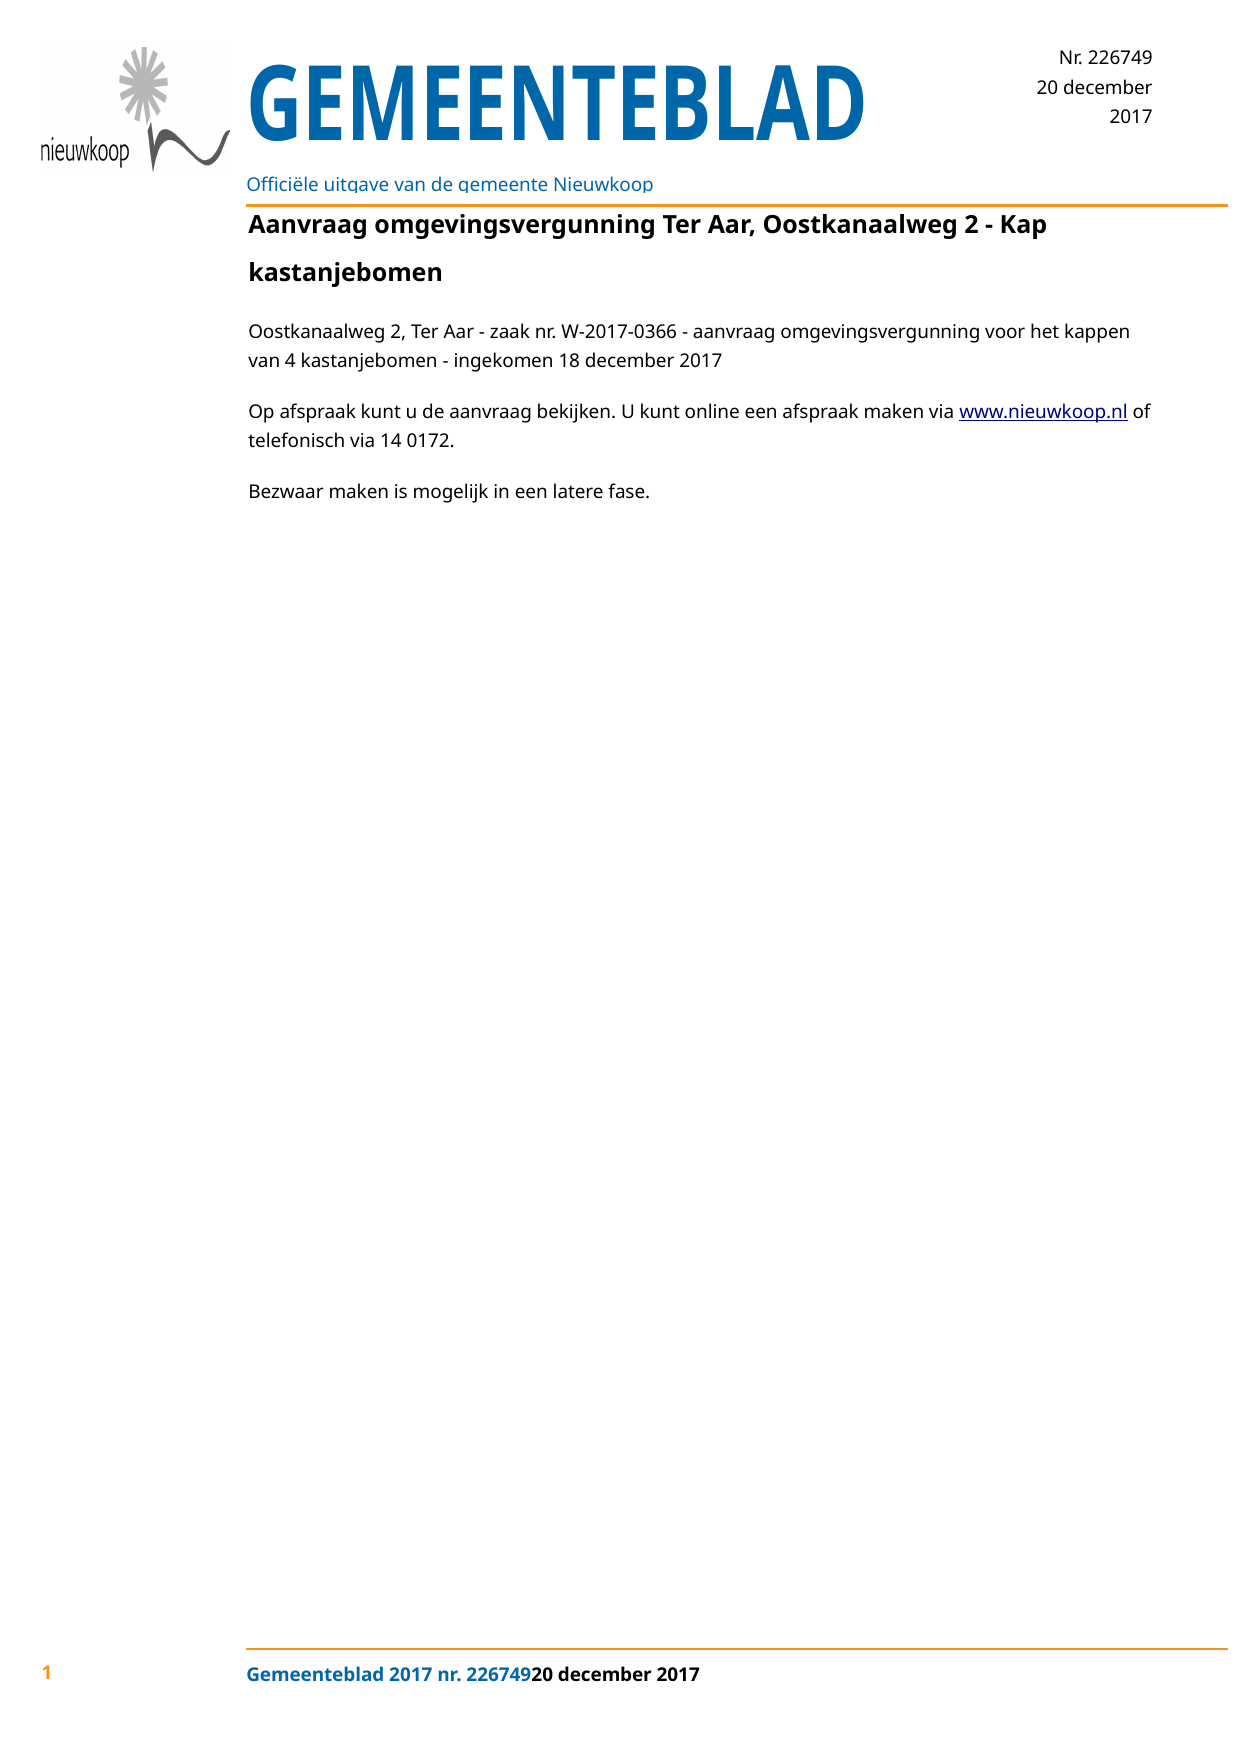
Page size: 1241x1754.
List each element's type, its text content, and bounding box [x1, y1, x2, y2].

picture [41, 47, 231, 172]
text Op afspraak kunt u de aanvraag bekijken. U kunt online een afspraak maken via www.nieuwkoop.nl of telefonisch via 14 0172. [248, 398, 1152, 453]
text Aanvraag omgevingsvergunning Ter Aar, Oostkanaalweg 2 - Kap kastanjebomen [248, 207, 1152, 288]
text Oostkanaalweg 2, Ter Aar - zaak nr. W-2017-0366 - aanvraag omgevingsvergunning voor het kappen van 4 kastanjebomen - ingekomen 18 december 2017 [248, 318, 1152, 373]
text Bezwaar maken is mogelijk in een latere fase. [248, 478, 1152, 504]
